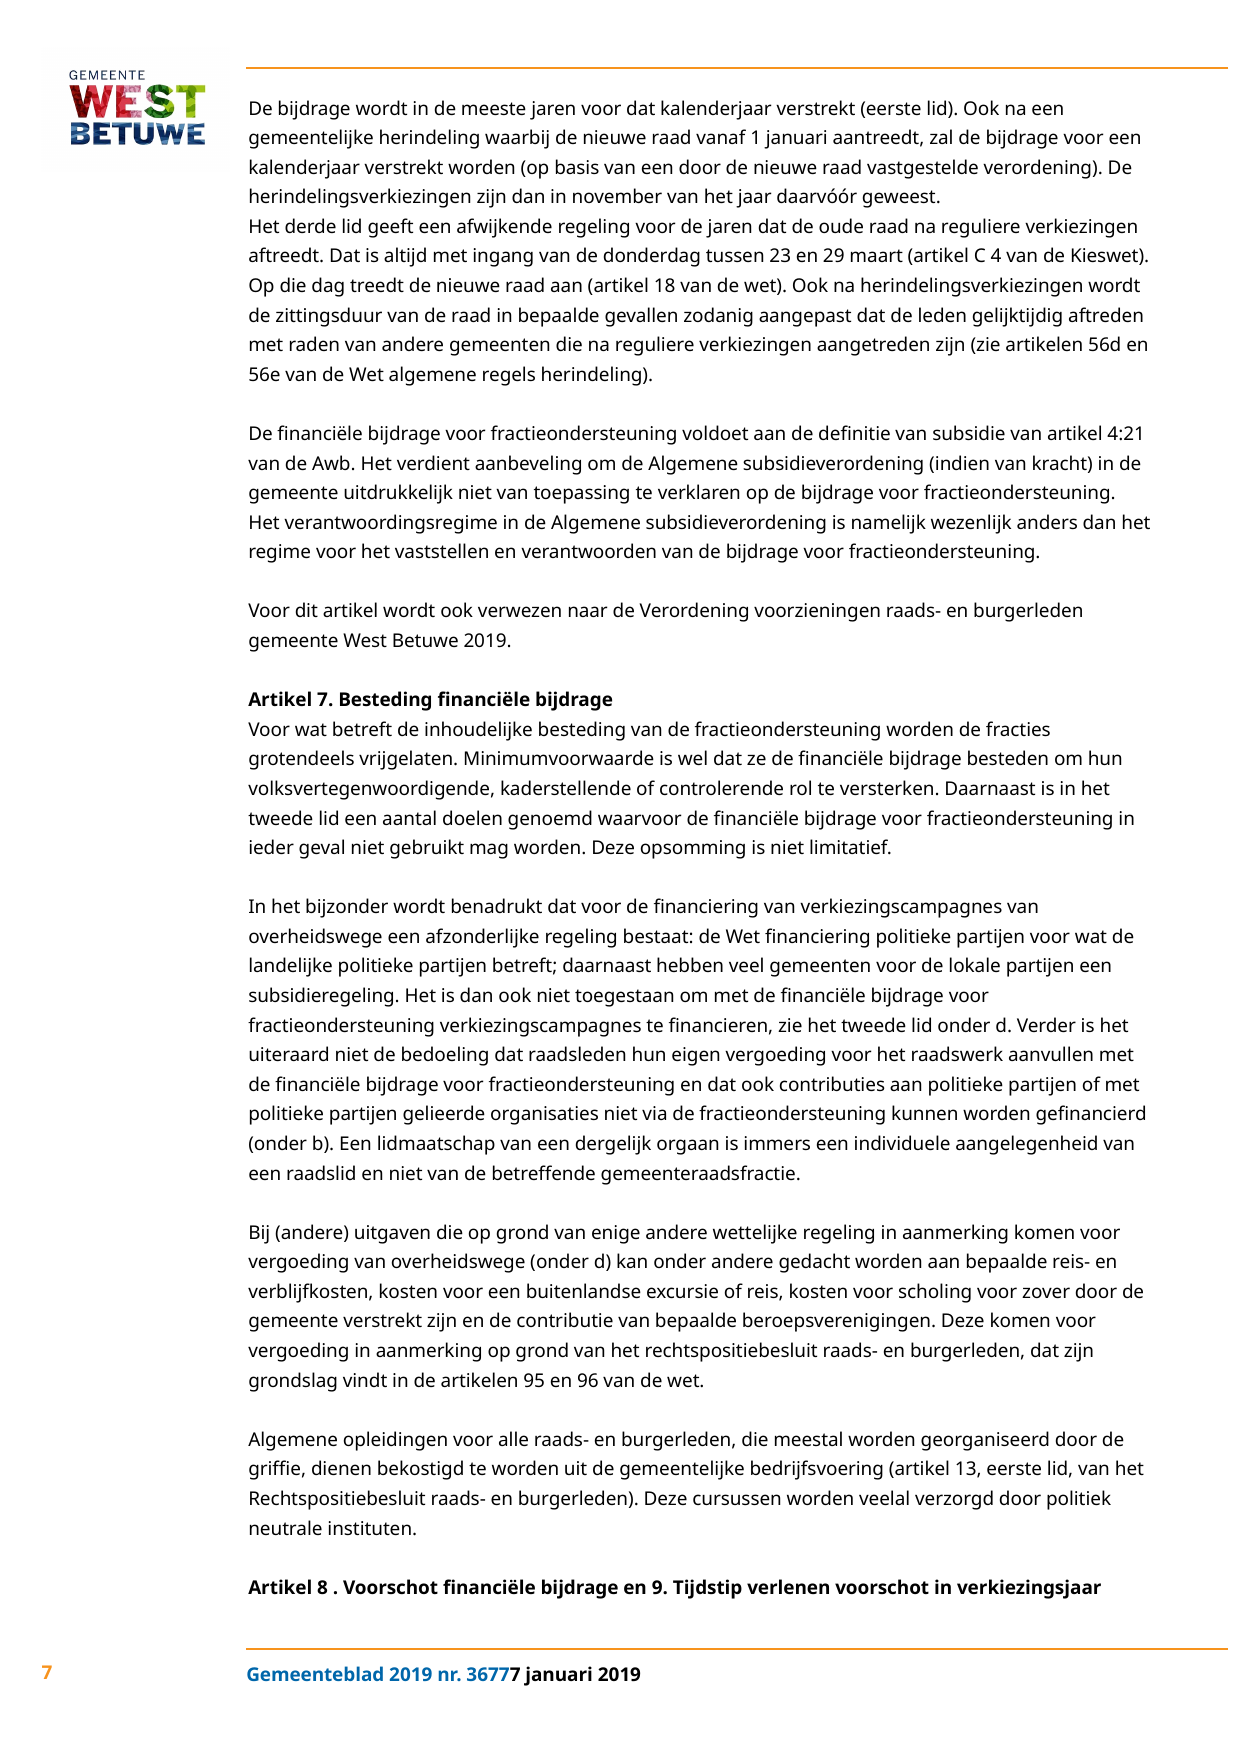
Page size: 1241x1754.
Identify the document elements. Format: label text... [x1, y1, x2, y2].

text Bij (andere) uitgaven die op grond van enige andere wettelijke regeling in aanmerking komen voor vergoeding van overheidswege (onder d) kan onder andere gedacht worden aan bepaalde reis- en verblijfkosten, kosten voor een buitenlandse excursie of reis, kosten voor scholing voor zover door de gemeente verstrekt zijn en de contributie van bepaalde beroepsverenigingen. Deze komen voor vergoeding in aanmerking op grond van het rechtspositiebesluit raads- en burgerleden, dat zijn grondslag vindt in de artikelen 95 en 96 van de wet. [248, 1219, 1152, 1393]
text Voor dit artikel wordt ook verwezen naar de Verordening voorzieningen raads- en burgerleden gemeente West Betuwe 2019. [248, 598, 1152, 653]
text De financiële bijdrage voor fractieondersteuning voldoet aan de definitie van subsidie van artikel 4:21 van de Awb. Het verdient aanbeveling om de Algemene subsidieverordening (indien van kracht) in de gemeente uitdrukkelijk niet van toepassing te verklaren op de bijdrage voor fractieondersteuning. Het verantwoordingsregime in de Algemene subsidieverordening is namelijk wezenlijk anders dan het regime voor het vaststellen en verantwoorden van de bijdrage voor fractieondersteuning. [248, 420, 1152, 564]
text Het derde lid geeft een afwijkende regeling voor de jaren dat de oude raad na reguliere verkiezingen aftreedt. Dat is altijd met ingang van de donderdag tussen 23 en 29 maart (artikel C 4 van de Kieswet). Op die dag treedt de nieuwe raad aan (artikel 18 van de wet). Ook na herindelingsverkiezingen wordt de zittingsduur van de raad in bepaalde gevallen zodanig aangepast dat de leden gelijktijdig aftreden met raden van andere gemeenten die na reguliere verkiezingen aangetreden zijn (zie artikelen 56d en 56e van de Wet algemene regels herindeling). [248, 213, 1152, 387]
text Voor wat betreft de inhoudelijke besteding van de fractieondersteuning worden de fracties grotendeels vrijgelaten. Minimumvoorwaarde is wel dat ze de financiële bijdrage besteden om hun volksvertegenwoordigende, kaderstellende of controlerende rol te versterken. Daarnaast is in het tweede lid een aantal doelen genoemd waarvoor de financiële bijdrage voor fractieondersteuning in ieder geval niet gebruikt mag worden. Deze opsomming is niet limitatief. [248, 716, 1152, 860]
picture [41, 47, 231, 172]
text Artikel 7. Besteding financiële bijdrage [248, 686, 1152, 712]
text In het bijzonder wordt benadrukt dat voor de financiering van verkiezingscampagnes van overheidswege een afzonderlijke regeling bestaat: de Wet financiering politieke partijen voor wat de landelijke politieke partijen betreft; daarnaast hebben veel gemeenten voor de lokale partijen een subsidieregeling. Het is dan ook niet toegestaan om met de financiële bijdrage voor fractieondersteuning verkiezingscampagnes te financieren, zie het tweede lid onder d. Verder is het uiteraard niet de bedoeling dat raadsleden hun eigen vergoeding voor het raadswerk aanvullen met de financiële bijdrage voor fractieondersteuning en dat ook contributies aan politieke partijen of met politieke partijen gelieerde organisaties niet via de fractieondersteuning kunnen worden gefinancierd (onder b). Een lidmaatschap van een dergelijk orgaan is immers een individuele aangelegenheid van een raadslid en niet van de betreffende gemeenteraadsfractie. [248, 893, 1152, 1186]
text Artikel 8 . Voorschot financiële bijdrage en 9. Tijdstip verlenen voorschot in verkiezingsjaar [248, 1574, 1152, 1600]
text Algemene opleidingen voor alle raads- en burgerleden, die meestal worden georganiseerd door de griffie, dienen bekostigd te worden uit de gemeentelijke bedrijfsvoering (artikel 13, eerste lid, van het Rechtspositiebesluit raads- en burgerleden). Deze cursussen worden veelal verzorgd door politiek neutrale instituten. [248, 1426, 1152, 1541]
text De bijdrage wordt in de meeste jaren voor dat kalenderjaar verstrekt (eerste lid). Ook na een gemeentelijke herindeling waarbij de nieuwe raad vanaf 1 januari aantreedt, zal de bijdrage voor een kalenderjaar verstrekt worden (op basis van een door de nieuwe raad vastgestelde verordening). De herindelingsverkiezingen zijn dan in november van het jaar daarvóór geweest. [248, 95, 1152, 209]
